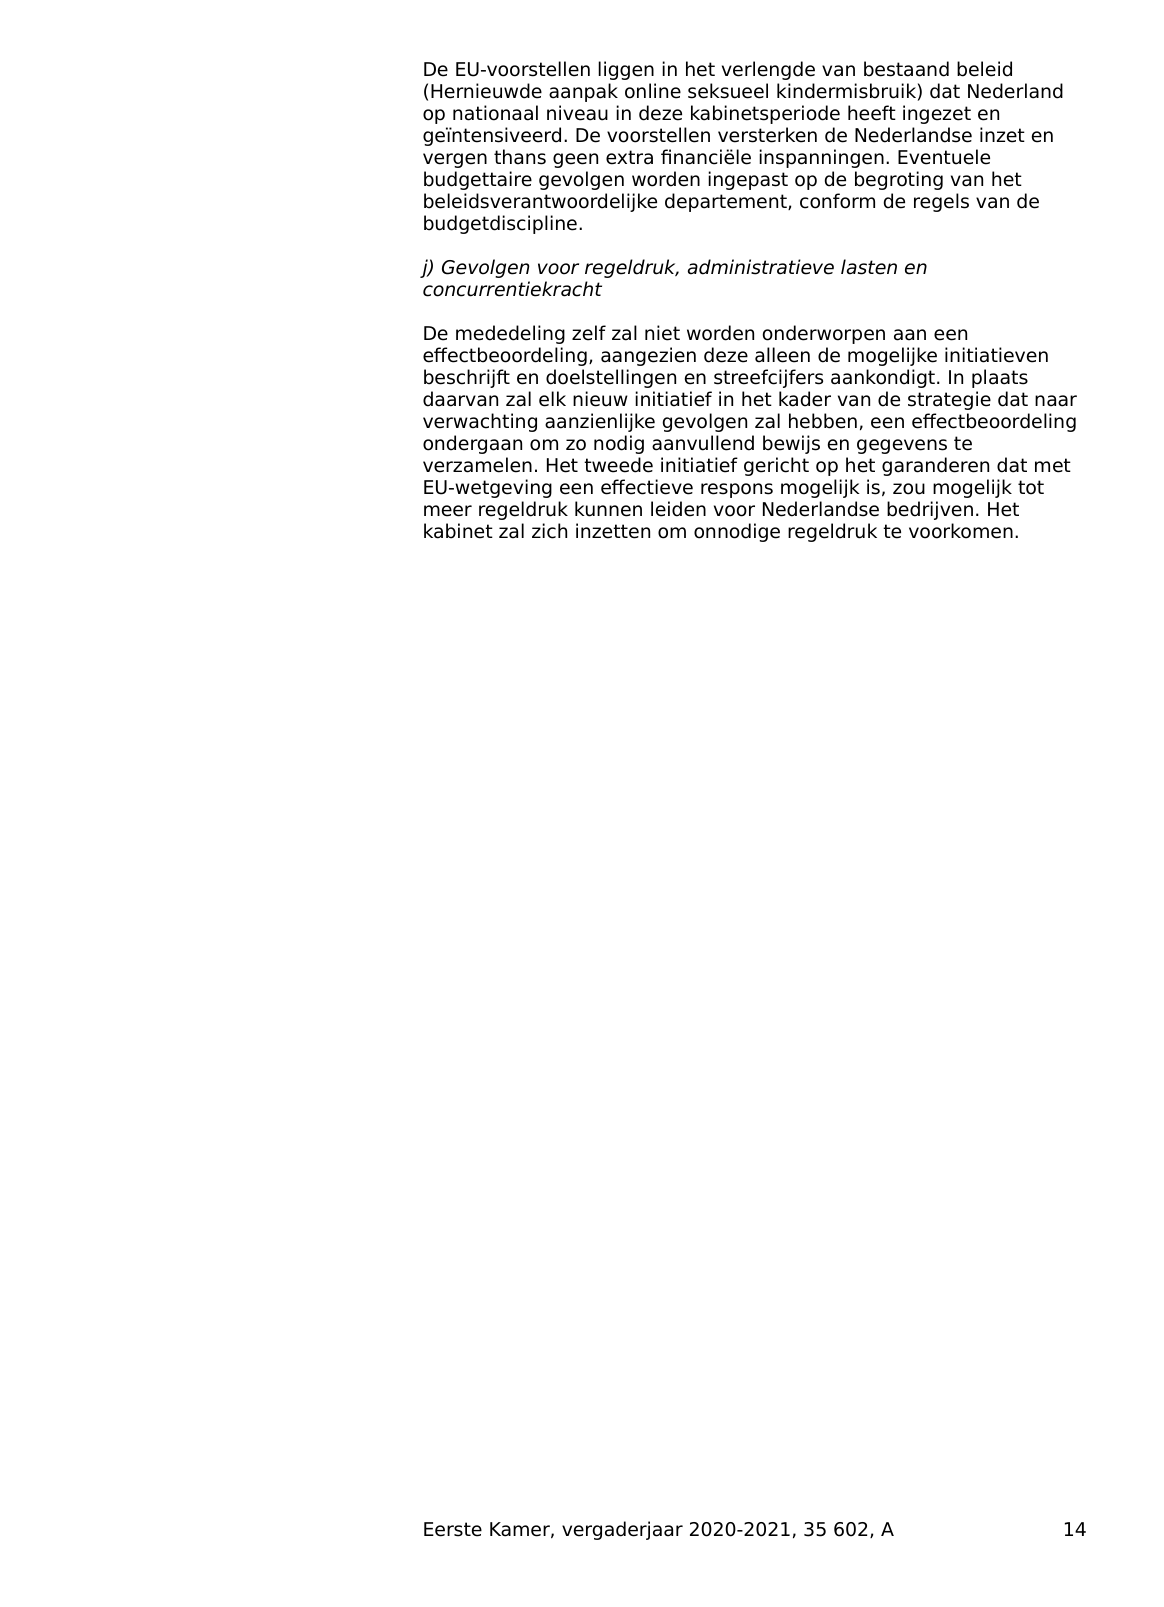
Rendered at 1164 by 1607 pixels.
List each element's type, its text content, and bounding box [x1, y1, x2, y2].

subtitle j) Gevolgen voor regeldruk, administratieve lasten en concurrentiekracht [422, 257, 1087, 301]
text De EU-voorstellen liggen in het verlengde van bestaand beleid (Hernieuwde aanpak online seksueel kindermisbruik) dat Nederland op nationaal niveau in deze kabinetsperiode heeft ingezet en geïntensiveerd. De voorstellen versterken de Nederlandse inzet en vergen thans geen extra financiële inspanningen. Eventuele budgettaire gevolgen worden ingepast op de begroting van het beleidsverantwoordelijke departement, conform de regels van de budgetdiscipline. [422, 59, 1087, 235]
text De mededeling zelf zal niet worden onderworpen aan een effectbeoordeling, aangezien deze alleen de mogelijke initiatieven beschrijft en doelstellingen en streefcijfers aankondigt. In plaats daarvan zal elk nieuw initiatief in het kader van de strategie dat naar verwachting aanzienlijke gevolgen zal hebben, een effectbeoordeling ondergaan om zo nodig aanvullend bewijs en gegevens te verzamelen. Het tweede initiatief gericht op het garanderen dat met EU-wetgeving een effectieve respons mogelijk is, zou mogelijk tot meer regeldruk kunnen leiden voor Nederlandse bedrijven. Het kabinet zal zich inzetten om onnodige regeldruk te voorkomen. [422, 323, 1087, 543]
